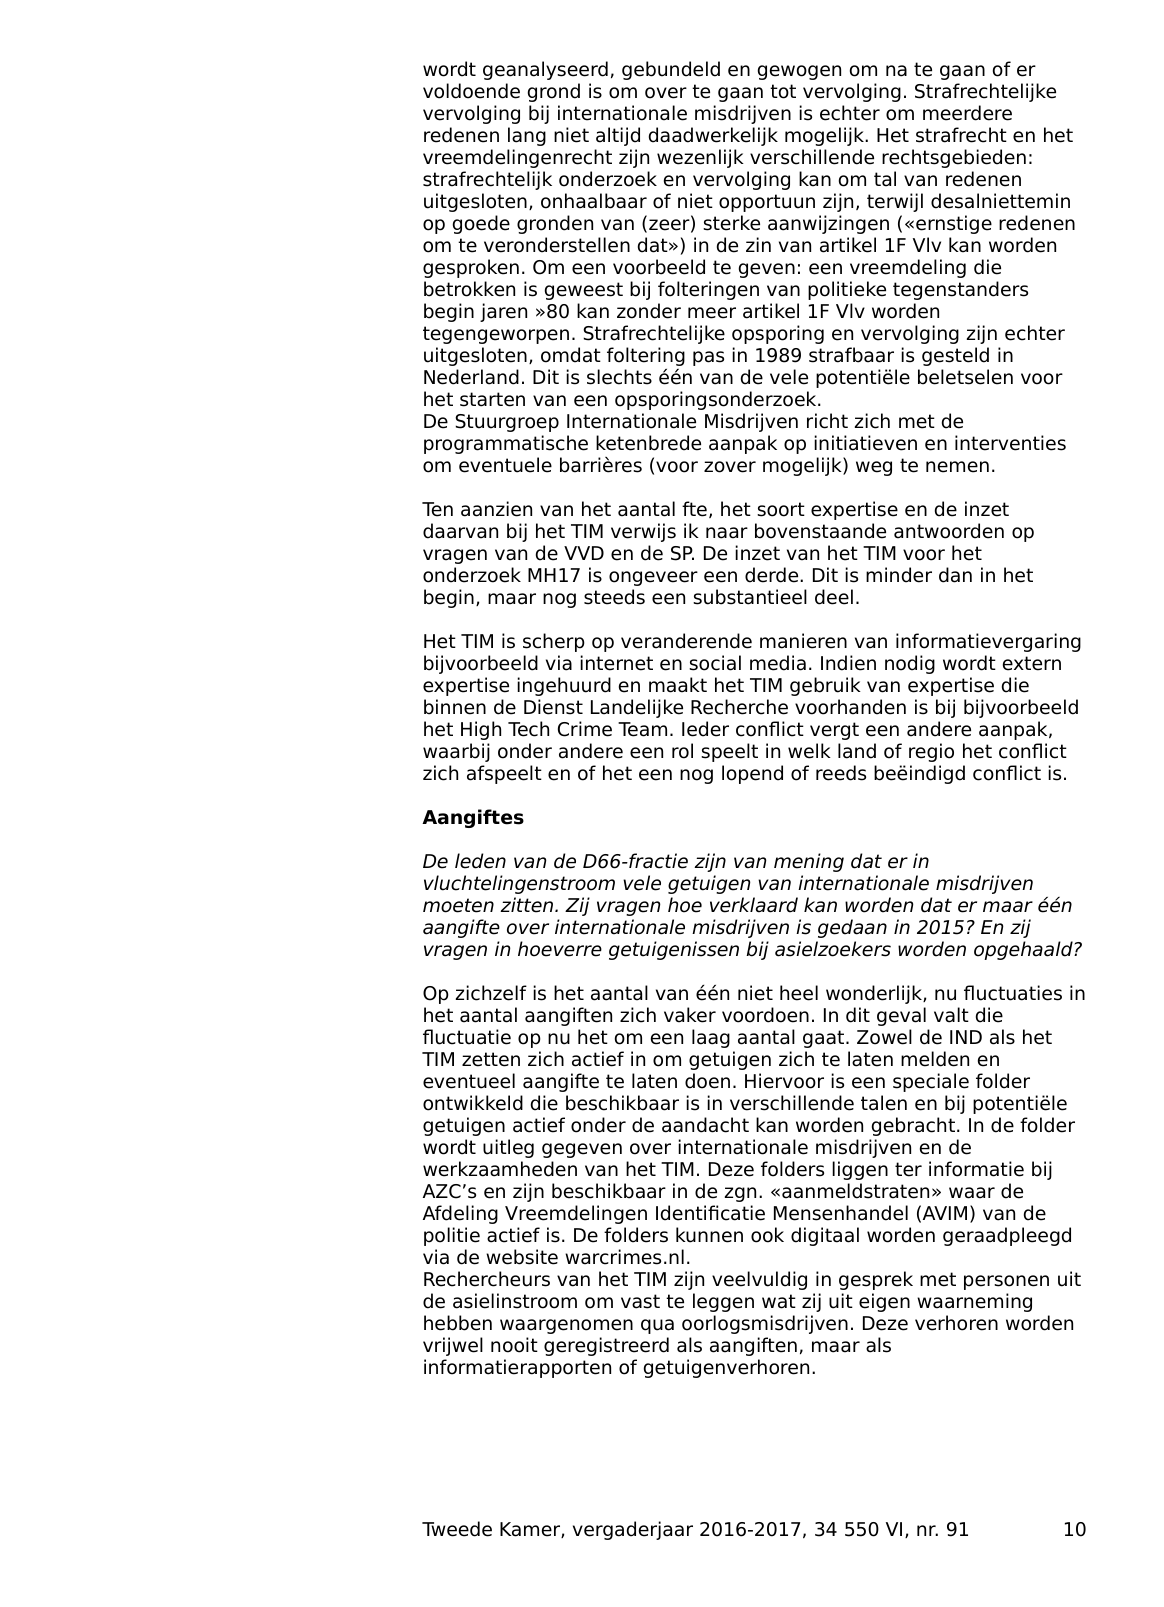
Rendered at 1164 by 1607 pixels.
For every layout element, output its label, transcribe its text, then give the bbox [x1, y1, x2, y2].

text Ten aanzien van het aantal fte, het soort expertise en de inzet daarvan bij het TIM verwijs ik naar bovenstaande antwoorden op vragen van de VVD en de SP. De inzet van het TIM voor het onderzoek MH17 is ongeveer een derde. Dit is minder dan in het begin, maar nog steeds een substantieel deel. [422, 499, 1087, 609]
text Het TIM is scherp op veranderende manieren van informatievergaring bijvoorbeeld via internet en social media. Indien nodig wordt extern expertise ingehuurd en maakt het TIM gebruik van expertise die binnen de Dienst Landelijke Recherche voorhanden is bij bijvoorbeeld het High Tech Crime Team. Ieder conflict vergt een andere aanpak, waarbij onder andere een rol speelt in welk land of regio het conflict zich afspeelt en of het een nog lopend of reeds beëindigd conflict is. [422, 631, 1087, 785]
subtitle Aangiftes [422, 807, 1087, 829]
text Op zichzelf is het aantal van één niet heel wonderlijk, nu fluctuaties in het aantal aangiften zich vaker voordoen. In dit geval valt die fluctuatie op nu het om een laag aantal gaat. Zowel de IND als het TIM zetten zich actief in om getuigen zich te laten melden en eventueel aangifte te laten doen. Hiervoor is een speciale folder ontwikkeld die beschikbaar is in verschillende talen en bij potentiële getuigen actief onder de aandacht kan worden gebracht. In de folder wordt uitleg gegeven over internationale misdrijven en de werkzaamheden van het TIM. Deze folders liggen ter informatie bij AZC’s en zijn beschikbaar in de zgn. «aanmeldstraten» waar de Afdeling Vreemdelingen Identificatie Mensenhandel (AVIM) van de politie actief is. De folders kunnen ook digitaal worden geraadpleegd via de website warcrimes.nl. [422, 983, 1087, 1269]
text wordt geanalyseerd, gebundeld en gewogen om na te gaan of er voldoende grond is om over te gaan tot vervolging. Strafrechtelijke vervolging bij internationale misdrijven is echter om meerdere redenen lang niet altijd daadwerkelijk mogelijk. Het strafrecht en het vreemdelingenrecht zijn wezenlijk verschillende rechtsgebieden: strafrechtelijk onderzoek en vervolging kan om tal van redenen uitgesloten, onhaalbaar of niet opportuun zijn, terwijl desalniettemin op goede gronden van (zeer) sterke aanwijzingen («ernstige redenen om te veronderstellen dat») in de zin van artikel 1F Vlv kan worden gesproken. Om een voorbeeld te geven: een vreemdeling die betrokken is geweest bij folteringen van politieke tegenstanders begin jaren »80 kan zonder meer artikel 1F Vlv worden tegengeworpen. Strafrechtelijke opsporing en vervolging zijn echter uitgesloten, omdat foltering pas in 1989 strafbaar is gesteld in Nederland. Dit is slechts één van de vele potentiële beletselen voor het starten van een opsporingsonderzoek. [422, 59, 1087, 411]
text Rechercheurs van het TIM zijn veelvuldig in gesprek met personen uit de asielinstroom om vast te leggen wat zij uit eigen waarneming hebben waargenomen qua oorlogsmisdrijven. Deze verhoren worden vrijwel nooit geregistreerd als aangiften, maar als informatierapporten of getuigenverhoren. [422, 1269, 1087, 1379]
text De Stuurgroep Internationale Misdrijven richt zich met de programmatische ketenbrede aanpak op initiatieven en interventies om eventuele barrières (voor zover mogelijk) weg te nemen. [422, 411, 1087, 477]
subtitle De leden van de D66-fractie zijn van mening dat er in vluchtelingenstroom vele getuigen van internationale misdrijven moeten zitten. Zij vragen hoe verklaard kan worden dat er maar één aangifte over internationale misdrijven is gedaan in 2015? En zij vragen in hoeverre getuigenissen bij asielzoekers worden opgehaald? [422, 851, 1087, 961]
